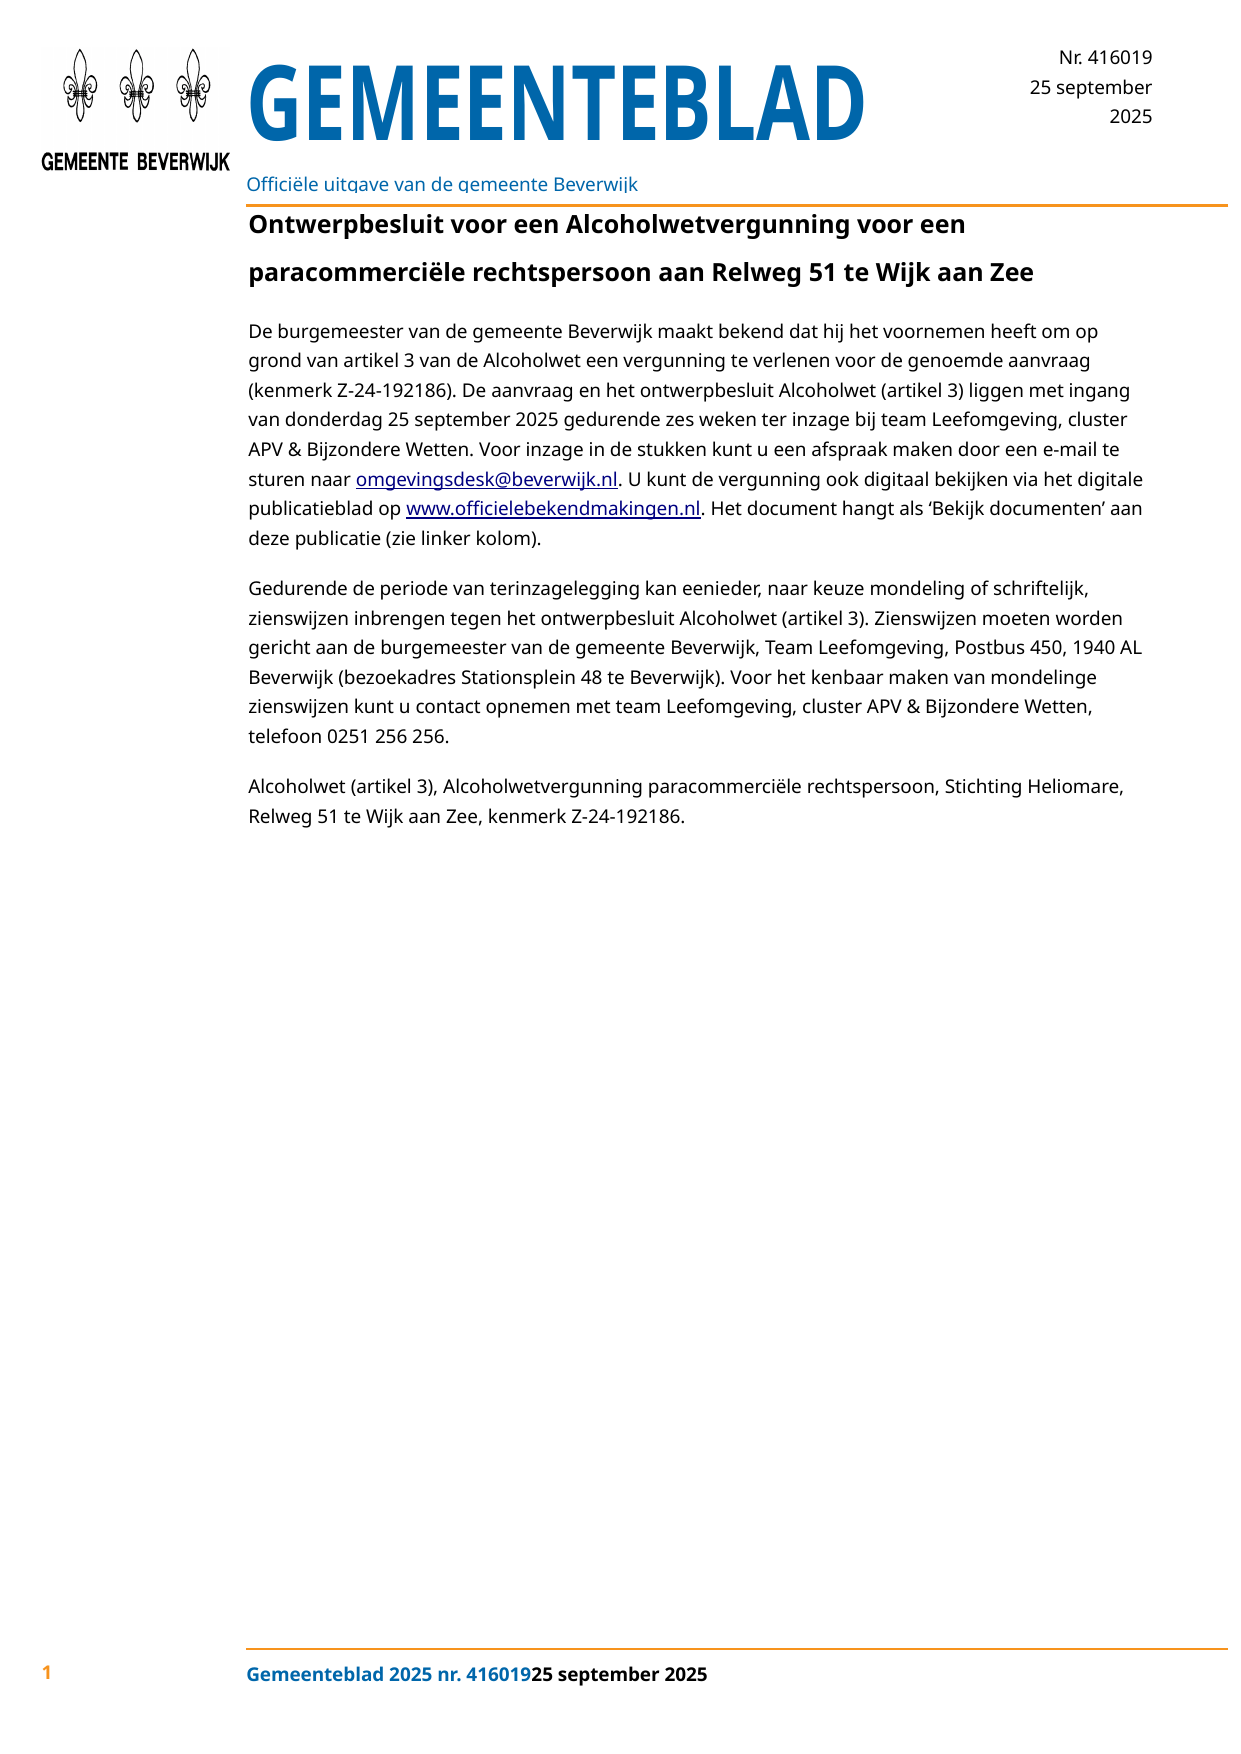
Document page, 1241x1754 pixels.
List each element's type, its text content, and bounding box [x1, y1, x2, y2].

picture [41, 47, 231, 172]
text De burgemeester van de gemeente Beverwijk maakt bekend dat hij het voornemen heeft om op grond van artikel 3 van de Alcoholwet een vergunning te verlenen voor de genoemde aanvraag (kenmerk Z-24-192186). De aanvraag en het ontwerpbesluit Alcoholwet (artikel 3) liggen met ingang van donderdag 25 september 2025 gedurende zes weken ter inzage bij team Leefomgeving, cluster APV & Bijzondere Wetten. Voor inzage in de stukken kunt u een afspraak maken door een e-mail te sturen naar omgevingsdesk@beverwijk.nl. U kunt de vergunning ook digitaal bekijken via het digitale publicatieblad op www.officielebekendmakingen.nl. Het document hangt als ‘Bekijk documenten’ aan deze publicatie (zie linker kolom). [248, 318, 1152, 551]
text Alcoholwet (artikel 3), Alcoholwetvergunning paracommerciële rechtspersoon, Stichting Heliomare, Relweg 51 te Wijk aan Zee, kenmerk Z-24-192186. [248, 774, 1152, 829]
text Ontwerpbesluit voor een Alcoholwetvergunning voor een paracommerciële rechtspersoon aan Relweg 51 te Wijk aan Zee [248, 207, 1152, 288]
text Gedurende de periode van terinzagelegging kan eenieder, naar keuze mondeling of schriftelijk, zienswijzen inbrengen tegen het ontwerpbesluit Alcoholwet (artikel 3). Zienswijzen moeten worden gericht aan de burgemeester van de gemeente Beverwijk, Team Leefomgeving, Postbus 450, 1940 AL Beverwijk (bezoekadres Stationsplein 48 te Beverwijk). Voor het kenbaar maken van mondelinge zienswijzen kunt u contact opnemen met team Leefomgeving, cluster APV & Bijzondere Wetten, telefoon 0251 256 256. [248, 575, 1152, 749]
